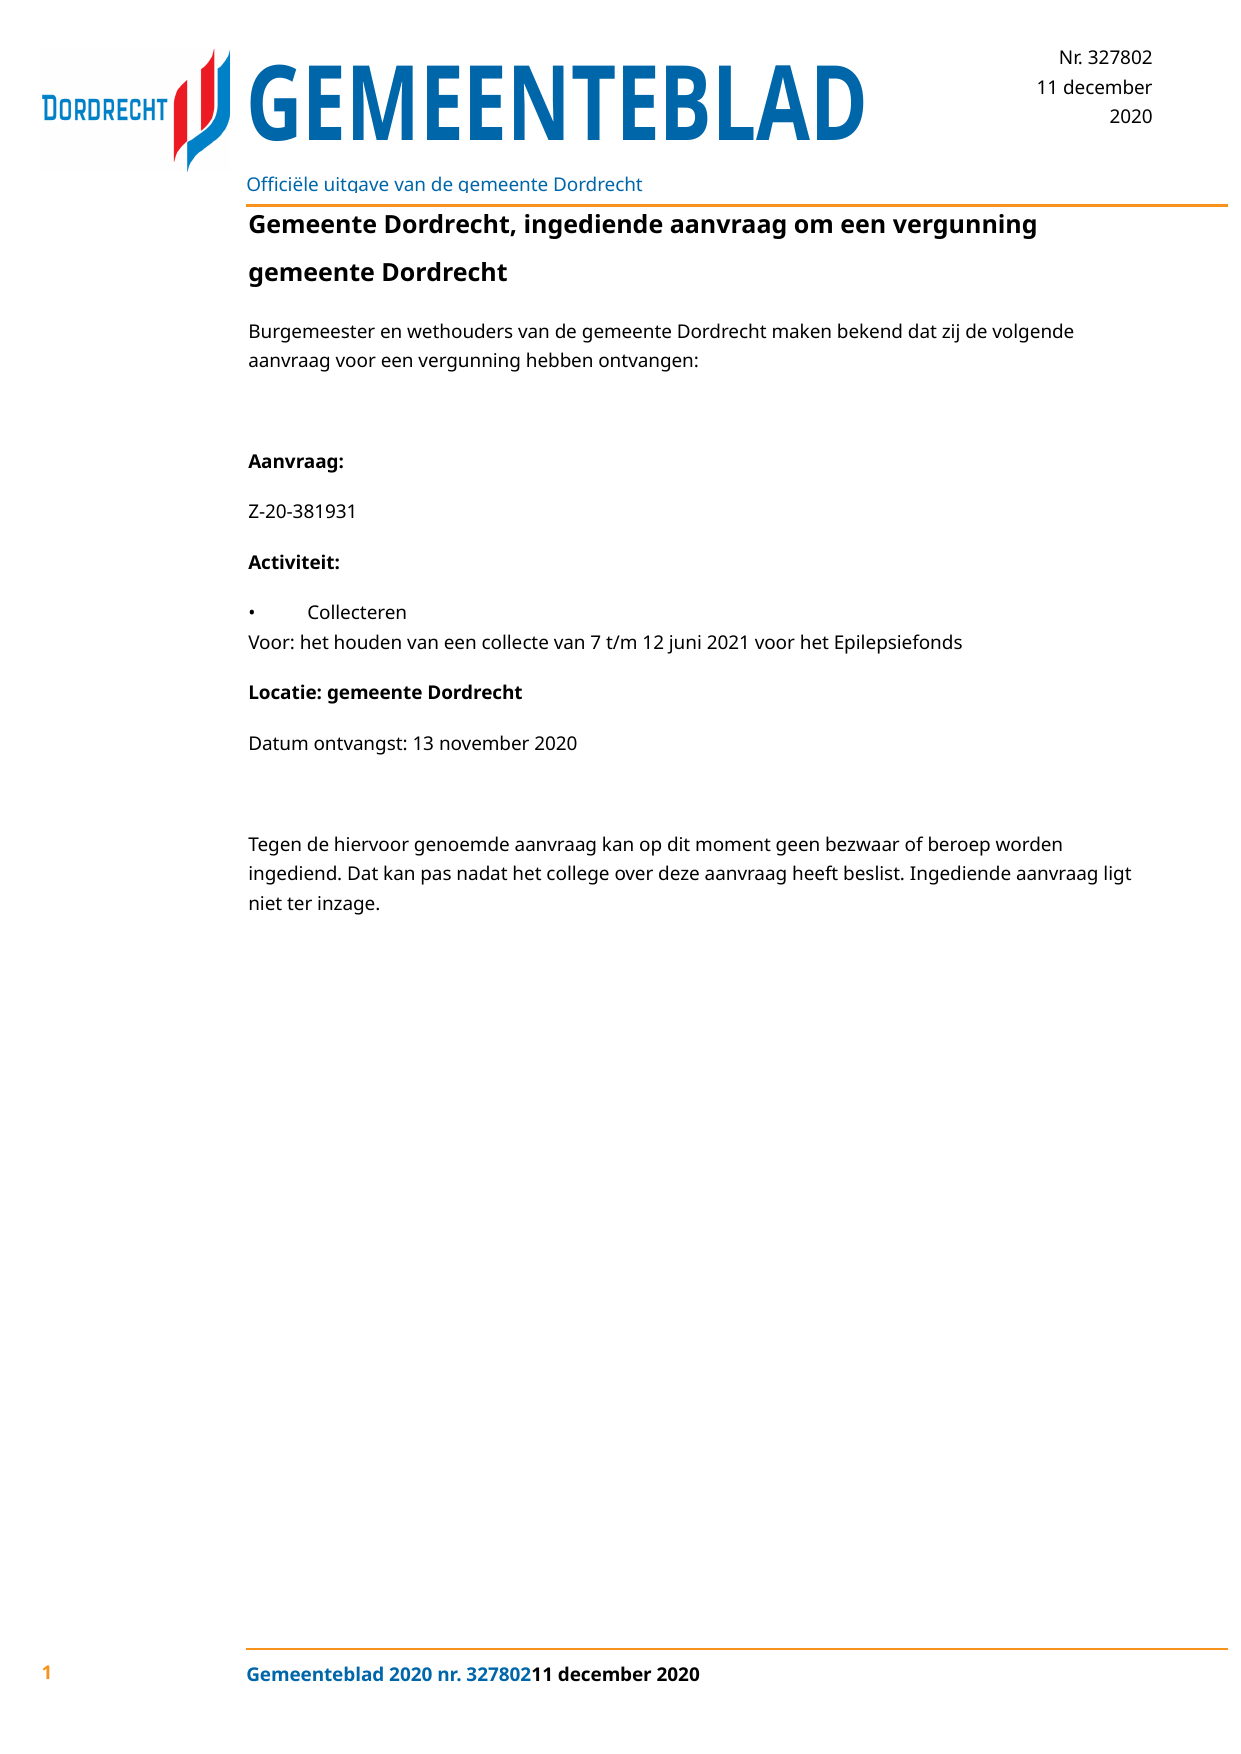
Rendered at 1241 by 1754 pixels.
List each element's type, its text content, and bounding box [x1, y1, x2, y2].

text Aanvraag: [248, 448, 1152, 474]
text Gemeente Dordrecht, ingediende aanvraag om een vergunning gemeente Dordrecht [248, 207, 1152, 288]
picture [41, 47, 231, 172]
text Locatie: gemeente Dordrecht [248, 679, 1152, 705]
text Activiteit: [248, 549, 1152, 575]
list Collecteren [248, 599, 1152, 625]
text Z-20-381931 [248, 499, 1152, 524]
text Datum ontvangst: 13 november 2020 [248, 730, 1152, 756]
text Burgemeester en wethouders van de gemeente Dordrecht maken bekend dat zij de volgende aanvraag voor een vergunning hebben ontvangen: [248, 318, 1152, 373]
text Tegen de hiervoor genoemde aanvraag kan op dit moment geen bezwaar of beroep worden ingediend. Dat kan pas nadat het college over deze aanvraag heeft beslist. Ingediende aanvraag ligt niet ter inzage. [248, 831, 1152, 916]
text Voor: het houden van een collecte van 7 t/m 12 juni 2021 voor het Epilepsiefonds [248, 629, 1152, 655]
